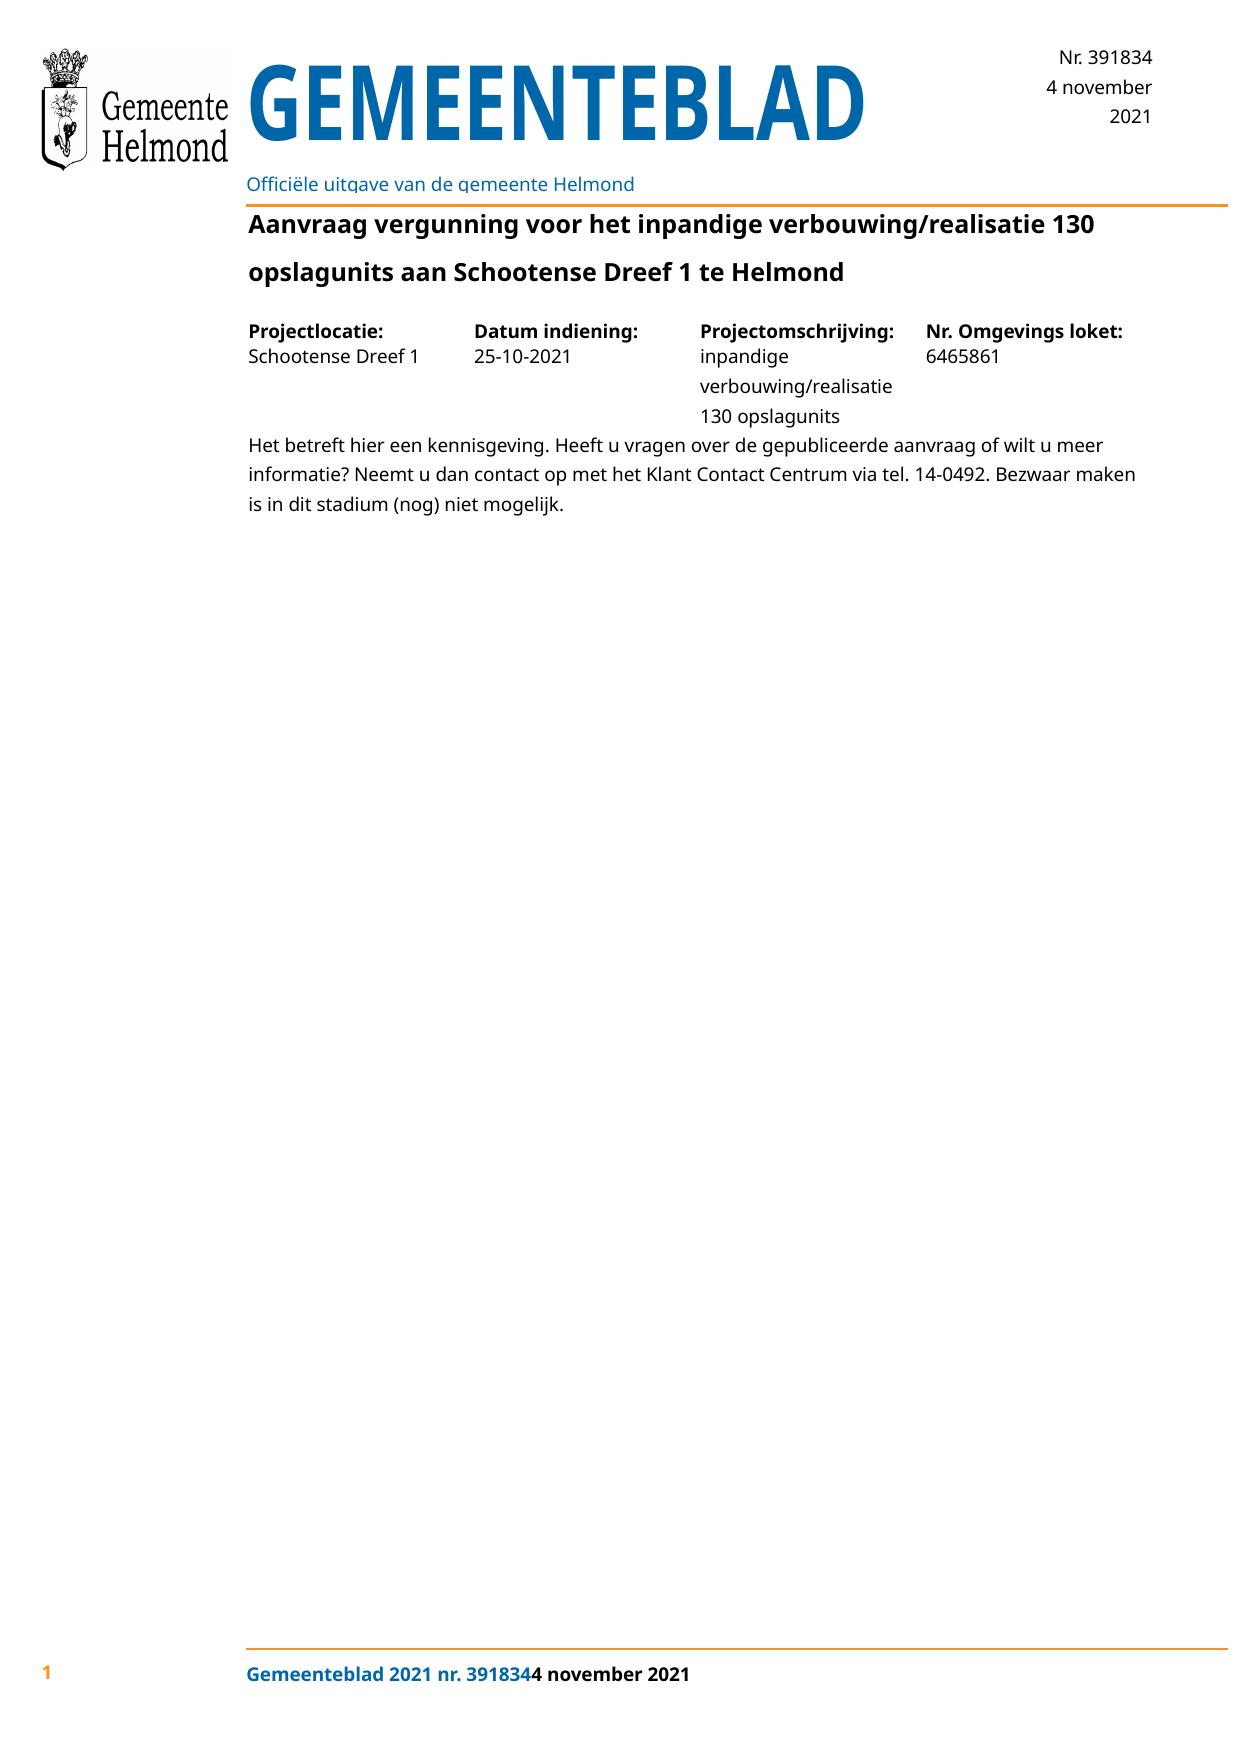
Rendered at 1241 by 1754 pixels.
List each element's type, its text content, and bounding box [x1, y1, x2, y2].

table_cell Schootense Dreef 1 [248, 344, 474, 429]
table_cell 25-10-2021 [474, 344, 700, 429]
text Het betreft hier een kennisgeving. Heeft u vragen over de gepubliceerde aanvraag of wilt u meer informatie? Neemt u dan contact op met het Klant Contact Centrum via tel. 14-0492. Bezwaar maken is in dit stadium (nog) niet mogelijk. [248, 432, 1152, 517]
table_header Projectomschrijving: [700, 318, 926, 344]
table_header Datum indiening: [474, 318, 700, 344]
picture [41, 47, 231, 172]
table_cell inpandige verbouwing/realisatie 130 opslagunits [700, 344, 926, 429]
table_cell 6465861 [926, 344, 1152, 429]
text Aanvraag vergunning voor het inpandige verbouwing/realisatie 130 opslagunits aan Schootense Dreef 1 te Helmond [248, 207, 1152, 288]
table_header Nr. Omgevings loket: [926, 318, 1152, 344]
table_header Projectlocatie: [248, 318, 474, 344]
